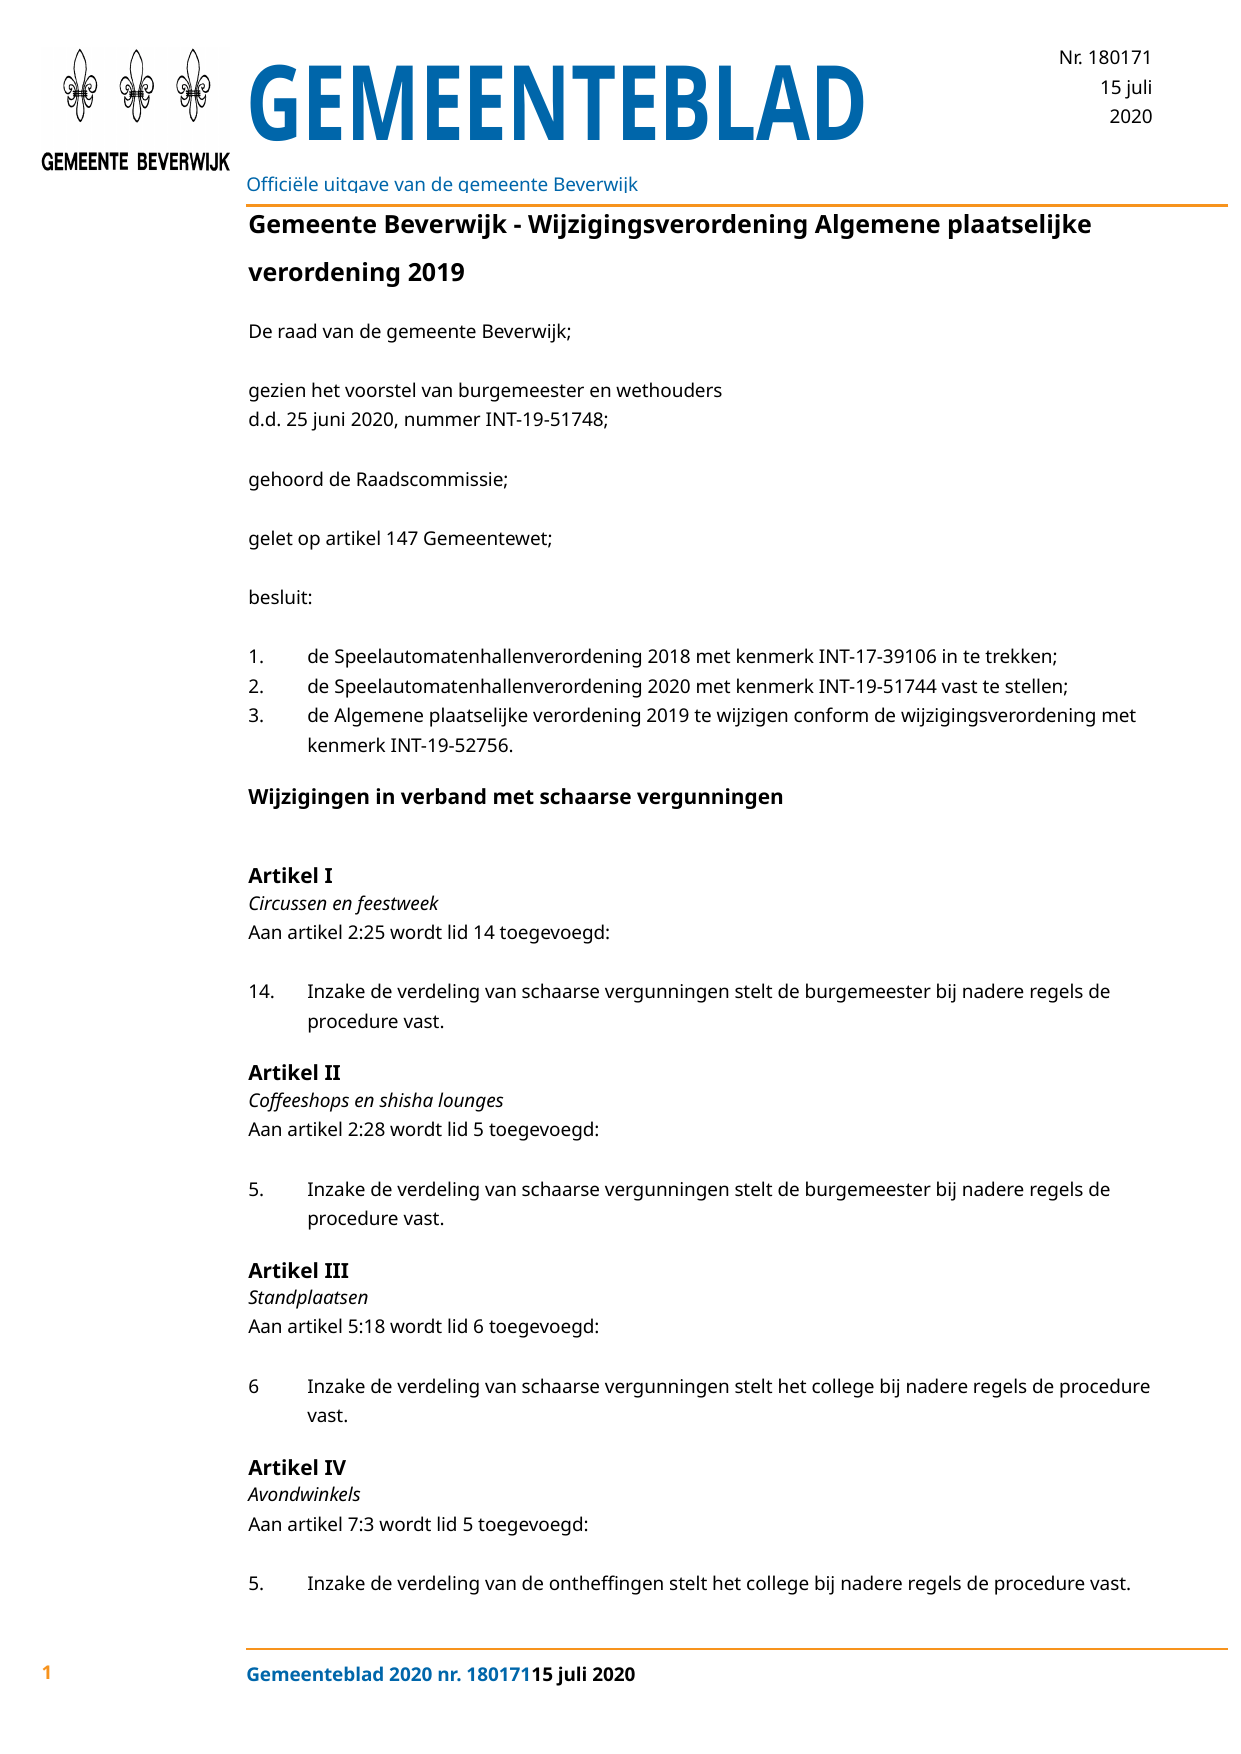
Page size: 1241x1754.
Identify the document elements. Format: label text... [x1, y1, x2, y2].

list Inzake de verdeling van schaarse vergunningen stelt het college bij nadere regels de procedure vast. [248, 1373, 1152, 1428]
text Artikel III [248, 1256, 1152, 1284]
list Inzake de verdeling van schaarse vergunningen stelt de burgemeester bij nadere regels de procedure vast. [248, 1176, 1152, 1231]
text Aan artikel 2:25 wordt lid 14 toegevoegd: [248, 919, 1152, 945]
text Artikel II [248, 1058, 1152, 1087]
text Artikel I [248, 861, 1152, 890]
text Coffeeshops en shisha lounges [248, 1087, 1152, 1113]
text Aan artikel 2:28 wordt lid 5 toegevoegd: [248, 1117, 1152, 1142]
text Aan artikel 7:3 wordt lid 5 toegevoegd: [248, 1511, 1152, 1537]
text Avondwinkels [248, 1481, 1152, 1507]
list de Algemene plaatselijke verordening 2019 te wijzigen conform de wijzigingsverordening met kenmerk INT-19-52756. [248, 702, 1152, 758]
list Inzake de verdeling van schaarse vergunningen stelt de burgemeester bij nadere regels de procedure vast. [248, 978, 1152, 1034]
text Artikel IV [248, 1453, 1152, 1481]
text Gemeente Beverwijk - Wijzigingsverordening Algemene plaatselijke verordening 2019 [248, 207, 1152, 288]
text De raad van de gemeente Beverwijk; [248, 318, 1152, 344]
picture [41, 47, 231, 172]
text Wijzigingen in verband met schaarse vergunningen [248, 782, 1152, 811]
text gezien het voorstel van burgemeester en wethouders [248, 377, 1152, 403]
text d.d. 25 juni 2020, nummer INT-19-51748; [248, 407, 1152, 432]
list Inzake de verdeling van de ontheffingen stelt het college bij nadere regels de procedure vast. [248, 1570, 1152, 1596]
list de Speelautomatenhallenverordening 2018 met kenmerk INT-17-39106 in te trekken; [248, 643, 1152, 669]
text besluit: [248, 584, 1152, 610]
text Aan artikel 5:18 wordt lid 6 toegevoegd: [248, 1314, 1152, 1339]
text gehoord de Raadscommissie; [248, 466, 1152, 492]
text Standplaatsen [248, 1284, 1152, 1310]
list de Speelautomatenhallenverordening 2020 met kenmerk INT-19-51744 vast te stellen; [248, 673, 1152, 699]
text gelet op artikel 147 Gemeentewet; [248, 525, 1152, 551]
text Circussen en feestweek [248, 890, 1152, 916]
